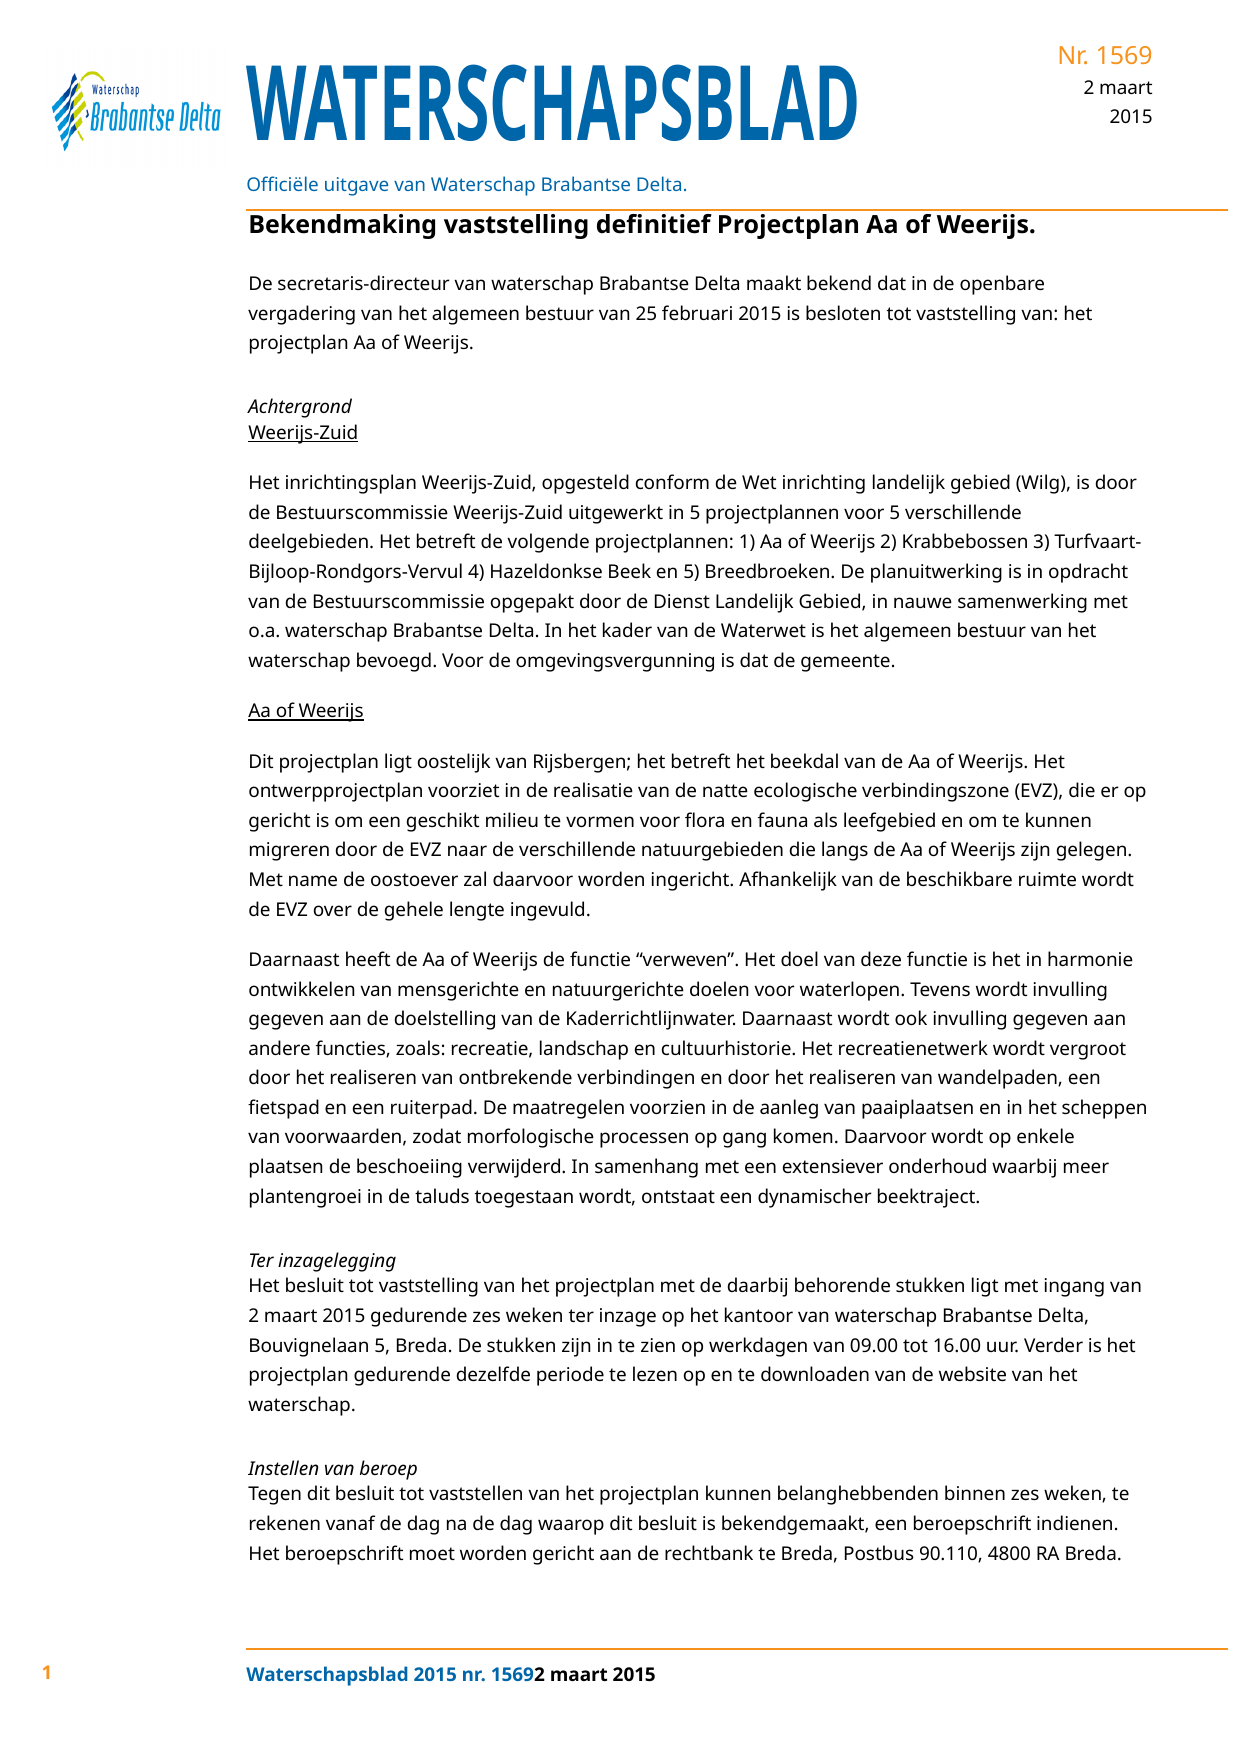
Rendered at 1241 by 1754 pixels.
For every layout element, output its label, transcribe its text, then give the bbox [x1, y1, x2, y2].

text Weerijs-Zuid [248, 419, 1152, 445]
text Achtergrond [248, 393, 1152, 419]
text Bekendmaking vaststelling definitief Projectplan Aa of Weerijs. [248, 211, 1152, 241]
text Het inrichtingsplan Weerijs-Zuid, opgesteld conform de Wet inrichting landelijk gebied (Wilg), is door de Bestuurscommissie Weerijs-Zuid uitgewerkt in 5 projectplannen voor 5 verschillende deelgebieden. Het betreft de volgende projectplannen: 1) Aa of Weerijs 2) Krabbebossen 3) Turfvaart-Bijloop-Rondgors-Vervul 4) Hazeldonkse Beek en 5) Breedbroeken. De planuitwerking is in opdracht van de Bestuurscommissie opgepakt door de Dienst Landelijk Gebied, in nauwe samenwerking met o.a. waterschap Brabantse Delta. In het kader van de Waterwet is het algemeen bestuur van het waterschap bevoegd. Voor de omgevingsvergunning is dat de gemeente. [248, 469, 1152, 673]
text De secretaris-directeur van waterschap Brabantse Delta maakt bekend dat in de openbare vergadering van het algemeen bestuur van 25 februari 2015 is besloten tot vaststelling van: het projectplan Aa of Weerijs. [248, 270, 1152, 355]
text Daarnaast heeft de Aa of Weerijs de functie “verweven”. Het doel van deze functie is het in harmonie ontwikkelen van mensgerichte en natuurgerichte doelen voor waterlopen. Tevens wordt invulling gegeven aan de doelstelling van de Kaderrichtlijnwater. Daarnaast wordt ook invulling gegeven aan andere functies, zoals: recreatie, landschap en cultuurhistorie. Het recreatienetwerk wordt vergroot door het realiseren van ontbrekende verbindingen en door het realiseren van wandelpaden, een fietspad en een ruiterpad. De maatregelen voorzien in de aanleg van paaiplaatsen en in het scheppen van voorwaarden, zodat morfologische processen op gang komen. Daarvoor wordt op enkele plaatsen de beschoeiing verwijderd. In samenhang met een extensiever onderhoud waarbij meer plantengroei in de taluds toegestaan wordt, ontstaat een dynamischer beektraject. [248, 946, 1152, 1209]
text Het besluit tot vaststelling van het projectplan met de daarbij behorende stukken ligt met ingang van 2 maart 2015 gedurende zes weken ter inzage op het kantoor van waterschap Brabantse Delta, Bouvignelaan 5, Breda. De stukken zijn in te zien op werkdagen van 09.00 tot 16.00 uur. Verder is het projectplan gedurende dezelfde periode te lezen op en te downloaden van de website van het waterschap. [248, 1273, 1152, 1417]
text Tegen dit besluit tot vaststellen van het projectplan kunnen belanghebbenden binnen zes weken, te rekenen vanaf de dag na de dag waarop dit besluit is bekendgemaakt, een beroepschrift indienen. Het beroepschrift moet worden gericht aan de rechtbank te Breda, Postbus 90.110, 4800 RA Breda. [248, 1481, 1152, 1566]
text Dit projectplan ligt oostelijk van Rijsbergen; het betreft het beekdal van de Aa of Weerijs. Het ontwerpprojectplan voorziet in de realisatie van de natte ecologische verbindingszone (EVZ), die er op gericht is om een geschikt milieu te vormen voor flora en fauna als leefgebied en om te kunnen migreren door de EVZ naar de verschillende natuurgebieden die langs de Aa of Weerijs zijn gelegen. Met name de oostoever zal daarvoor worden ingericht. Afhankelijk van de beschikbare ruimte wordt de EVZ over de gehele lengte ingevuld. [248, 748, 1152, 922]
text Instellen van beroep [248, 1455, 1152, 1481]
text Ter inzagelegging [248, 1247, 1152, 1273]
text Aa of Weerijs [248, 697, 1152, 723]
picture [41, 47, 231, 172]
